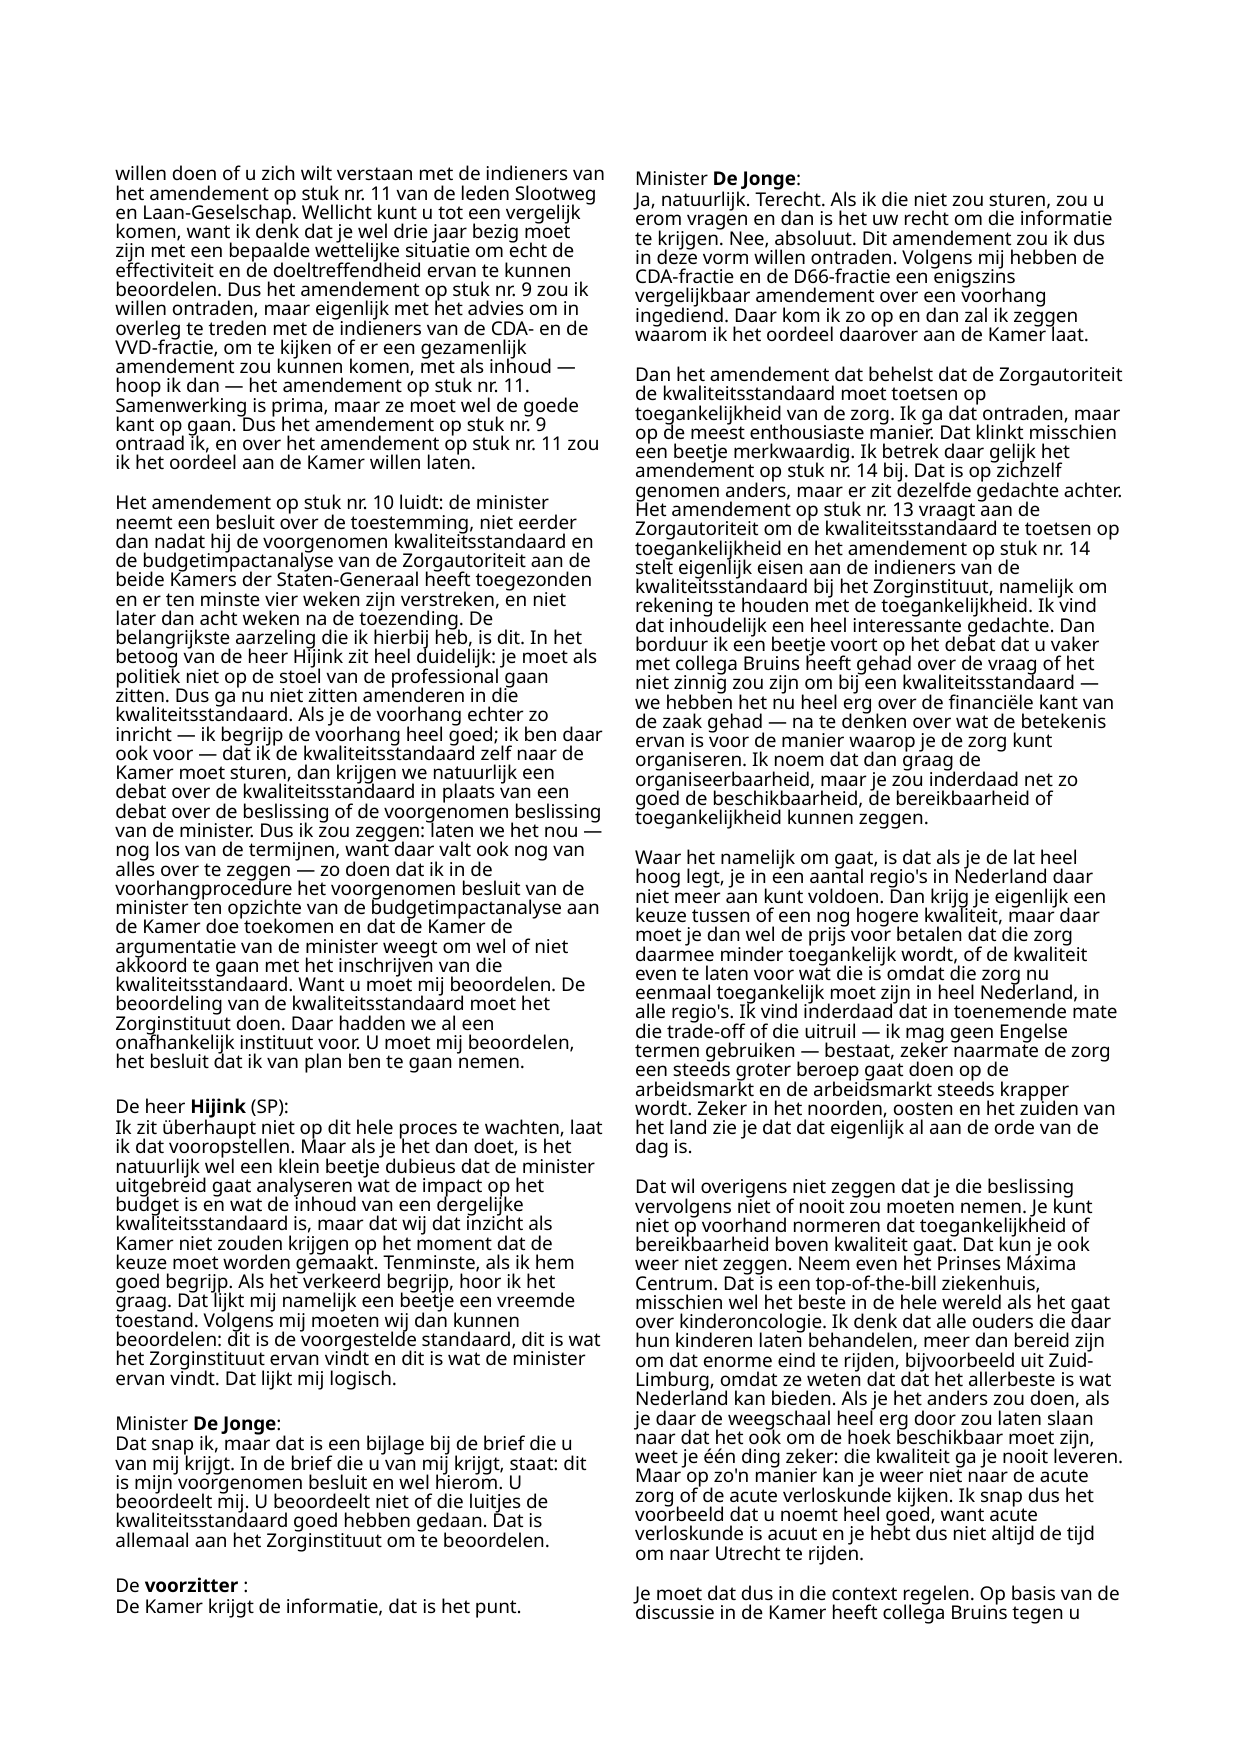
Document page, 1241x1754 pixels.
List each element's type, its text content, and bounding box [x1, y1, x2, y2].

text Waar het namelijk om gaat, is dat als je de lat heel hoog legt, je in een aantal regio's in Nederland daar niet meer aan kunt voldoen. Dan krijg je eigenlijk een keuze tussen of een nog hogere kwaliteit, maar daar moet je dan wel de prijs voor betalen dat die zorg daarmee minder toegankelijk wordt, of de kwaliteit even te laten voor wat die is omdat die zorg nu eenmaal toegankelijk moet zijn in heel Nederland, in alle regio's. Ik vind inderdaad dat in toenemende mate die trade-off of die uitruil — ik mag geen Engelse termen gebruiken — bestaat, zeker naarmate de zorg een steeds groter beroep gaat doen op de arbeidsmarkt en de arbeidsmarkt steeds krapper wordt. Zeker in het noorden, oosten en het zuiden van het land zie je dat dat eigenlijk al aan de orde van de dag is. [635, 849, 1125, 1158]
text Je moet dat dus in die context regelen. Op basis van de discussie in de Kamer heeft collega Bruins tegen u [635, 1584, 1125, 1623]
text Ik zit überhaupt niet op dit hele proces te wachten, laat ik dat vooropstellen. Maar als je het dan doet, is het natuurlijk wel een klein beetje dubieus dat de minister uitgebreid gaat analyseren wat de impact op het budget is en wat de inhoud van een dergelijke kwaliteitsstandaard is, maar dat wij dat inzicht als Kamer niet zouden krijgen op het moment dat de keuze moet worden gemaakt. Tenminste, als ik hem goed begrijp. Als het verkeerd begrijp, hoor ik het graag. Dat lijkt mij namelijk een beetje een vreemde toestand. Volgens mij moeten wij dan kunnen beoordelen: dit is de voorgestelde standaard, dit is wat het Zorginstituut ervan vindt en dit is wat de minister ervan vindt. Dat lijkt mij logisch. [115, 1119, 605, 1389]
text De heer Hijink (SP): [115, 1093, 605, 1119]
text Minister De Jonge: [115, 1410, 605, 1435]
text De voorzitter : [115, 1572, 605, 1598]
text Het amendement op stuk nr. 10 luidt: de minister neemt een besluit over de toestemming, niet eerder dan nadat hij de voorgenomen kwaliteitsstandaard en de budgetimpactanalyse van de Zorgautoriteit aan de beide Kamers der Staten-Generaal heeft toegezonden en er ten minste vier weken zijn verstreken, en niet later dan acht weken na de toezending. De belangrijkste aarzeling die ik hierbij heb, is dit. In het betoog van de heer Hijink zit heel duidelijk: je moet als politiek niet op de stoel van de professional gaan zitten. Dus ga nu niet zitten amenderen in die kwaliteitsstandaard. Als je de voorhang echter zo inricht — ik begrijp de voorhang heel goed; ik ben daar ook voor — dat ik de kwaliteitsstandaard zelf naar de Kamer moet sturen, dan krijgen we natuurlijk een debat over de kwaliteitsstandaard in plaats van een debat over de beslissing of de voorgenomen beslissing van de minister. Dus ik zou zeggen: laten we het nou — nog los van de termijnen, want daar valt ook nog van alles over te zeggen — zo doen dat ik in de voorhangprocedure het voorgenomen besluit van de minister ten opzichte van de budgetimpactanalyse aan de Kamer doe toekomen en dat de Kamer de argumentatie van de minister weegt om wel of niet akkoord te gaan met het inschrijven van die kwaliteitsstandaard. Want u moet mij beoordelen. De beoordeling van de kwaliteitsstandaard moet het Zorginstituut doen. Daar hadden we al een onafhankelijk instituut voor. U moet mij beoordelen, het besluit dat ik van plan ben te gaan nemen. [115, 494, 605, 1072]
text Minister De Jonge: [635, 165, 1125, 191]
text willen doen of u zich wilt verstaan met de indieners van het amendement op stuk nr. 11 van de leden Slootweg en Laan-Geselschap. Wellicht kunt u tot een vergelijk komen, want ik denk dat je wel drie jaar bezig moet zijn met een bepaalde wettelijke situatie om echt de effectiviteit en de doeltreffendheid ervan te kunnen beoordelen. Dus het amendement op stuk nr. 9 zou ik willen ontraden, maar eigenlijk met het advies om in overleg te treden met de indieners van de CDA- en de VVD-fractie, om te kijken of er een gezamenlijk amendement zou kunnen komen, met als inhoud — hoop ik dan — het amendement op stuk nr. 11. Samenwerking is prima, maar ze moet wel de goede kant op gaan. Dus het amendement op stuk nr. 9 ontraad ik, en over het amendement op stuk nr. 11 zou ik het oordeel aan de Kamer willen laten. [115, 165, 605, 474]
text Dat wil overigens niet zeggen dat je die beslissing vervolgens niet of nooit zou moeten nemen. Je kunt niet op voorhand normeren dat toegankelijkheid of bereikbaarheid boven kwaliteit gaat. Dat kun je ook weer niet zeggen. Neem even het Prinses Máxima Centrum. Dat is een top-of-the-bill ziekenhuis, misschien wel het beste in de hele wereld als het gaat over kinderoncologie. Ik denk dat alle ouders die daar hun kinderen laten behandelen, meer dan bereid zijn om dat enorme eind te rijden, bijvoorbeeld uit Zuid-Limburg, omdat ze weten dat dat het allerbeste is wat Nederland kan bieden. Als je het anders zou doen, als je daar de weegschaal heel erg door zou laten slaan naar dat het ook om de hoek beschikbaar moet zijn, weet je één ding zeker: die kwaliteit ga je nooit leveren. Maar op zo'n manier kan je weer niet naar de acute zorg of de acute verloskunde kijken. Ik snap dus het voorbeeld dat u noemt heel goed, want acute verloskunde is acuut en je hebt dus niet altijd de tijd om naar Utrecht te rijden. [635, 1178, 1125, 1564]
text Dat snap ik, maar dat is een bijlage bij de brief die u van mij krijgt. In de brief die u van mij krijgt, staat: dit is mijn voorgenomen besluit en wel hierom. U beoordeelt mij. U beoordeelt niet of die luitjes de kwaliteitsstandaard goed hebben gedaan. Dat is allemaal aan het Zorginstituut om te beoordelen. [115, 1435, 605, 1551]
text Ja, natuurlijk. Terecht. Als ik die niet zou sturen, zou u erom vragen en dan is het uw recht om die informatie te krijgen. Nee, absoluut. Dit amendement zou ik dus in deze vorm willen ontraden. Volgens mij hebben de CDA-fractie en de D66-fractie een enigszins vergelijkbaar amendement over een voorhang ingediend. Daar kom ik zo op en dan zal ik zeggen waarom ik het oordeel daarover aan de Kamer laat. [635, 191, 1125, 345]
text Dan het amendement dat behelst dat de Zorgautoriteit de kwaliteitsstandaard moet toetsen op toegankelijkheid van de zorg. Ik ga dat ontraden, maar op de meest enthousiaste manier. Dat klinkt misschien een beetje merkwaardig. Ik betrek daar gelijk het amendement op stuk nr. 14 bij. Dat is op zichzelf genomen anders, maar er zit dezelfde gedachte achter. Het amendement op stuk nr. 13 vraagt aan de Zorgautoriteit om de kwaliteitsstandaard te toetsen op toegankelijkheid en het amendement op stuk nr. 14 stelt eigenlijk eisen aan de indieners van de kwaliteitsstandaard bij het Zorginstituut, namelijk om rekening te houden met de toegankelijkheid. Ik vind dat inhoudelijk een heel interessante gedachte. Dan borduur ik een beetje voort op het debat dat u vaker met collega Bruins heeft gehad over de vraag of het niet zinnig zou zijn om bij een kwaliteitsstandaard — we hebben het nu heel erg over de financiële kant van de zaak gehad — na te denken over wat de betekenis ervan is voor de manier waarop je de zorg kunt organiseren. Ik noem dat dan graag de organiseerbaarheid, maar je zou inderdaad net zo goed de beschikbaarheid, de bereikbaarheid of toegankelijkheid kunnen zeggen. [635, 366, 1125, 828]
text De Kamer krijgt de informatie, dat is het punt. [115, 1598, 605, 1617]
